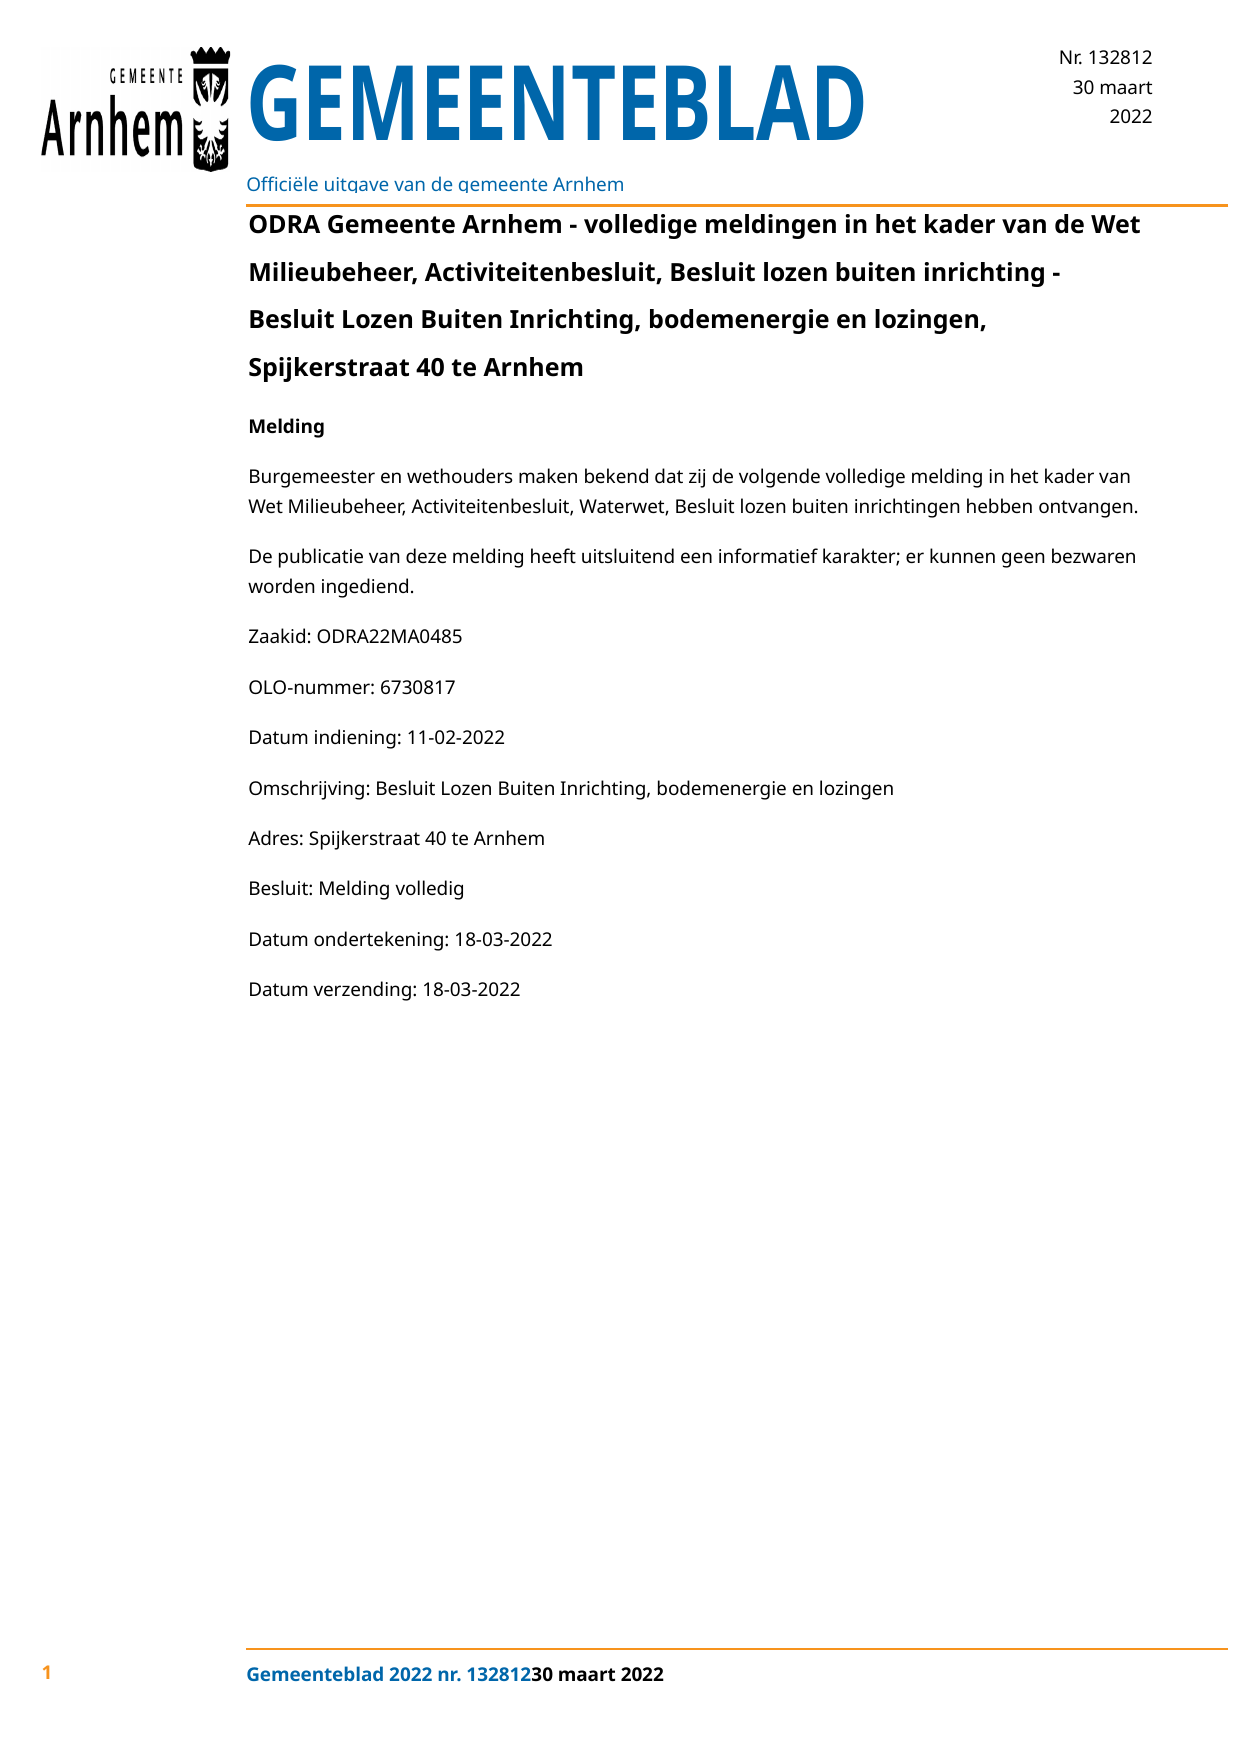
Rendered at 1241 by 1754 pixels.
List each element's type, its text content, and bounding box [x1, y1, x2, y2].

text Datum ondertekening: 18-03-2022 [248, 926, 1152, 952]
text Melding [248, 413, 1152, 439]
text Datum verzending: 18-03-2022 [248, 976, 1152, 1002]
text Zaakid: ODRA22MA0485 [248, 623, 1152, 649]
text Burgemeester en wethouders maken bekend dat zij de volgende volledige melding in het kader van Wet Milieubeheer, Activiteitenbesluit, Waterwet, Besluit lozen buiten inrichtingen hebben ontvangen. [248, 463, 1152, 519]
picture [41, 47, 231, 172]
text OLO-nummer: 6730817 [248, 674, 1152, 700]
text ODRA Gemeente Arnhem - volledige meldingen in het kader van de Wet Milieubeheer, Activiteitenbesluit, Besluit lozen buiten inrichting - Besluit Lozen Buiten Inrichting, bodemenergie en lozingen, Spijkerstraat 40 te Arnhem [248, 207, 1152, 384]
text Besluit: Melding volledig [248, 876, 1152, 901]
text Adres: Spijkerstraat 40 te Arnhem [248, 825, 1152, 851]
text De publicatie van deze melding heeft uitsluitend een informatief karakter; er kunnen geen bezwaren worden ingediend. [248, 543, 1152, 599]
text Datum indiening: 11-02-2022 [248, 724, 1152, 750]
text Omschrijving: Besluit Lozen Buiten Inrichting, bodemenergie en lozingen [248, 775, 1152, 801]
